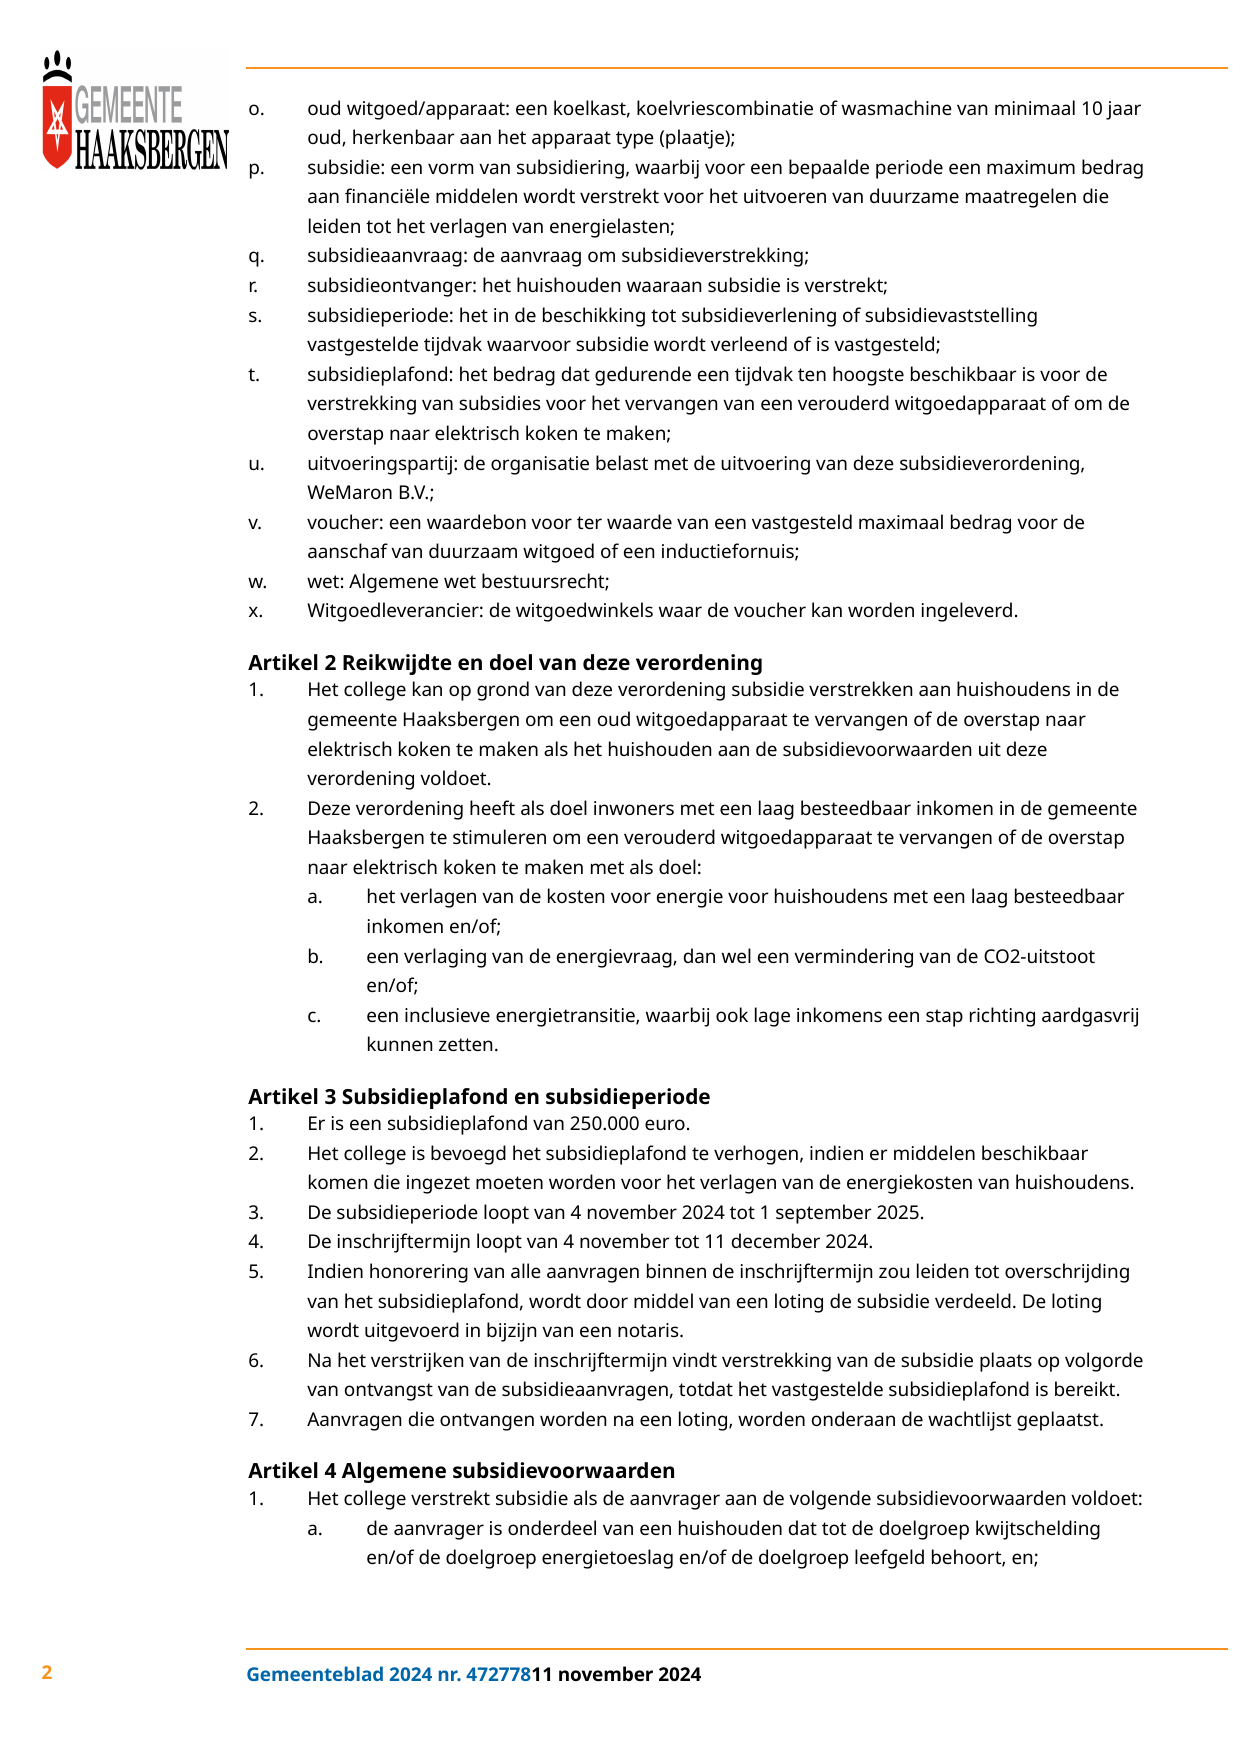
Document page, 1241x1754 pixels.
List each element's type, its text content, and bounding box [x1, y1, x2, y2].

list het verlagen van de kosten voor energie voor huishoudens met een laag besteedbaar inkomen en/of; [307, 884, 1152, 939]
list Aanvragen die ontvangen worden na een loting, worden onderaan de wachtlijst geplaatst. [248, 1406, 1152, 1432]
list een verlaging van de energievraag, dan wel een vermindering van de CO2-uitstoot en/of; [307, 943, 1152, 998]
list Deze verordening heeft als doel inwoners met een laag besteedbaar inkomen in de gemeente Haaksbergen te stimuleren om een verouderd witgoedapparaat te vervangen of de overstap naar elektrisch koken te maken met als doel: [248, 795, 1152, 880]
list Na het verstrijken van de inschrijftermijn vindt verstrekking van de subsidie plaats op volgorde van ontvangst van de subsidieaanvragen, totdat het vastgestelde subsidieplafond is bereikt. [248, 1347, 1152, 1402]
picture [41, 47, 231, 172]
list subsidieperiode: het in de beschikking tot subsidieverlening of subsidievaststelling vastgestelde tijdvak waarvoor subsidie wordt verleend of is vastgesteld; [248, 302, 1152, 357]
list subsidieplafond: het bedrag dat gedurende een tijdvak ten hoogste beschikbaar is voor de verstrekking van subsidies voor het vervangen van een verouderd witgoedapparaat of om de overstap naar elektrisch koken te maken; [248, 361, 1152, 446]
list voucher: een waardebon voor ter waarde van een vastgesteld maximaal bedrag voor de aanschaf van duurzaam witgoed of een inductiefornuis; [248, 509, 1152, 564]
list subsidieaanvraag: de aanvraag om subsidieverstrekking; [248, 243, 1152, 268]
list Indien honorering van alle aanvragen binnen de inschrijftermijn zou leiden tot overschrijding van het subsidieplafond, wordt door middel van een loting de subsidie verdeeld. De loting wordt uitgevoerd in bijzijn van een notaris. [248, 1258, 1152, 1343]
text Artikel 4 Algemene subsidievoorwaarden [248, 1457, 1152, 1485]
list Het college verstrekt subsidie als de aanvrager aan de volgende subsidievoorwaarden voldoet: [248, 1485, 1152, 1511]
list de aanvrager is onderdeel van een huishouden dat tot de doelgroep kwijtschelding en/of de doelgroep energietoeslag en/of de doelgroep leefgeld behoort, en; [307, 1515, 1152, 1570]
list wet: Algemene wet bestuursrecht; [248, 568, 1152, 594]
list uitvoeringspartij: de organisatie belast met de uitvoering van deze subsidieverordening, WeMaron B.V.; [248, 450, 1152, 505]
list subsidieontvanger: het huishouden waaraan subsidie is verstrekt; [248, 272, 1152, 298]
list subsidie: een vorm van subsidiering, waarbij voor een bepaalde periode een maximum bedrag aan financiële middelen wordt verstrekt voor het uitvoeren van duurzame maatregelen die leiden tot het verlagen van energielasten; [248, 154, 1152, 239]
list een inclusieve energietransitie, waarbij ook lage inkomens een stap richting aardgasvrij kunnen zetten. [307, 1002, 1152, 1057]
list Het college is bevoegd het subsidieplafond te verhogen, indien er middelen beschikbaar komen die ingezet moeten worden voor het verlagen van de energiekosten van huishoudens. [248, 1140, 1152, 1195]
text Artikel 3 Subsidieplafond en subsidieperiode [248, 1082, 1152, 1110]
list oud witgoed/apparaat: een koelkast, koelvriescombinatie of wasmachine van minimaal 10 jaar oud, herkenbaar aan het apparaat type (plaatje); [248, 95, 1152, 150]
list Witgoedleverancier: de witgoedwinkels waar de voucher kan worden ingeleverd. [248, 598, 1152, 623]
text Artikel 2 Reikwijdte en doel van deze verordening [248, 648, 1152, 677]
list De subsidieperiode loopt van 4 november 2024 tot 1 september 2025. [248, 1199, 1152, 1225]
list Er is een subsidieplafond van 250.000 euro. [248, 1110, 1152, 1136]
list De inschrijftermijn loopt van 4 november tot 11 december 2024. [248, 1229, 1152, 1254]
list Het college kan op grond van deze verordening subsidie verstrekken aan huishoudens in de gemeente Haaksbergen om een oud witgoedapparaat te vervangen of de overstap naar elektrisch koken te maken als het huishouden aan de subsidievoorwaarden uit deze verordening voldoet. [248, 677, 1152, 791]
